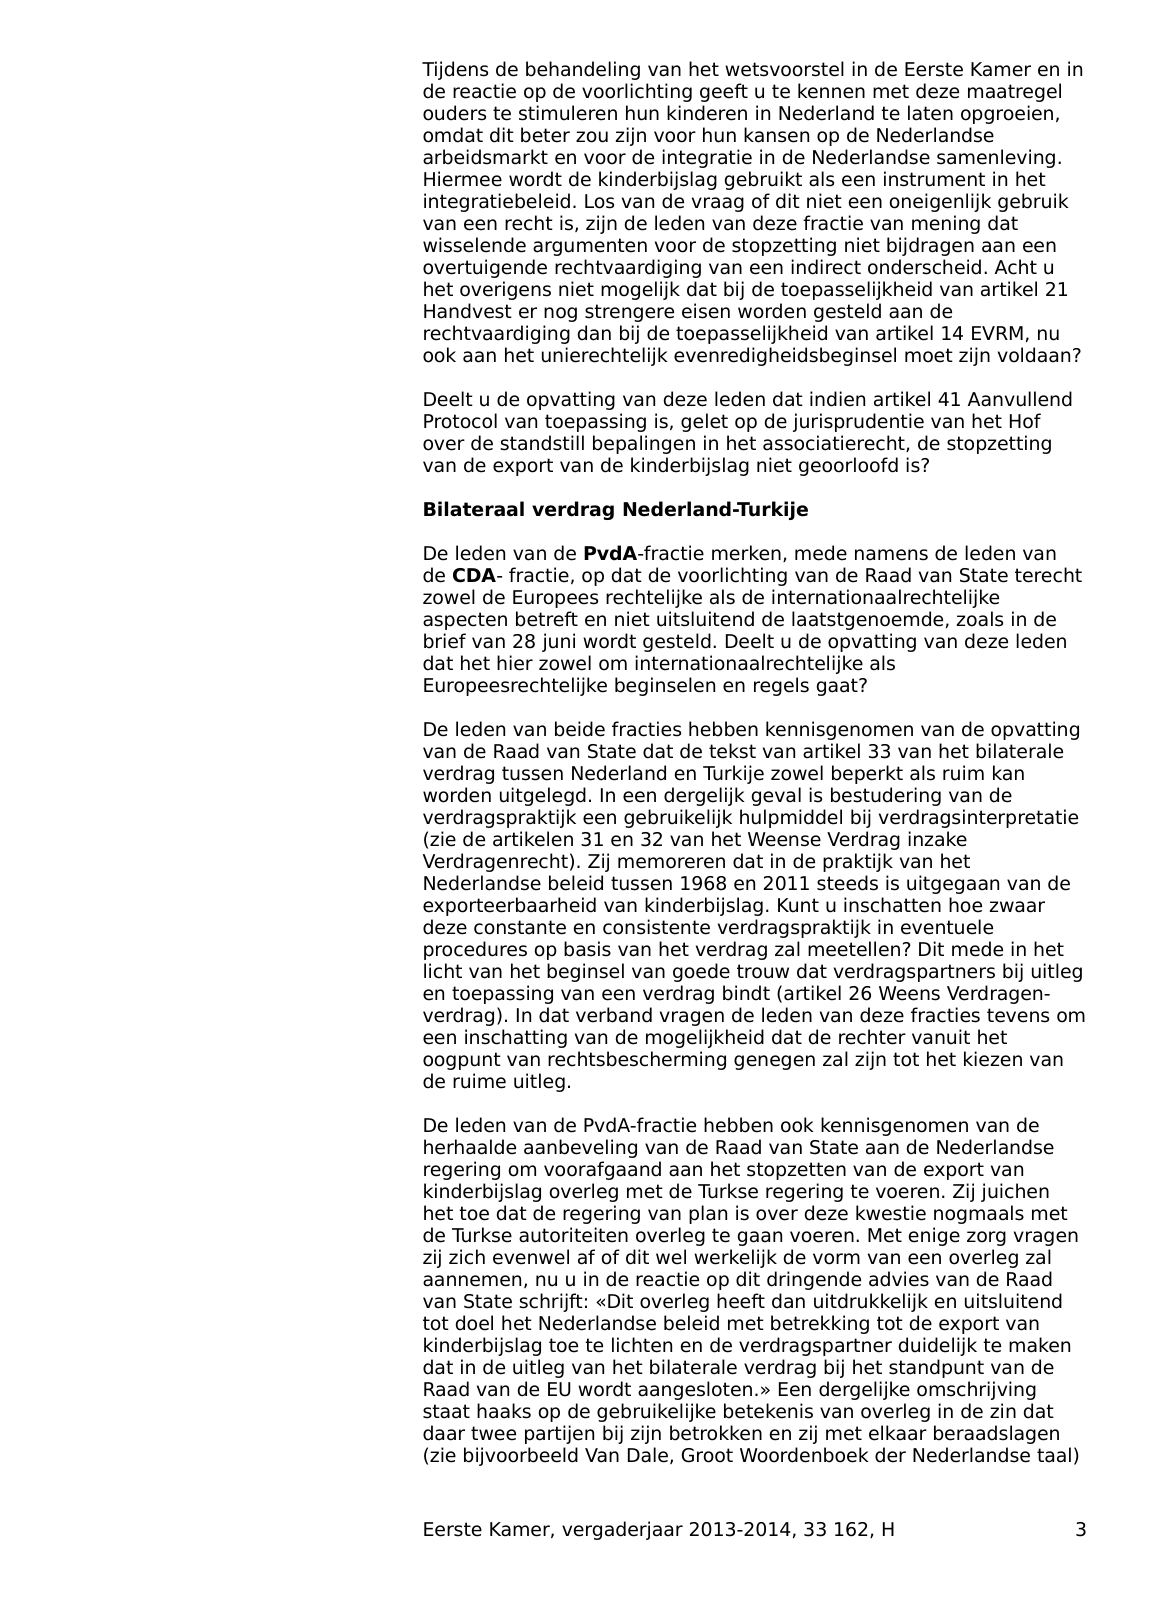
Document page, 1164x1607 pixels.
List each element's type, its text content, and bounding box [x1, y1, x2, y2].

text De leden van de PvdA-fractie merken, mede namens de leden van de CDA- fractie, op dat de voorlichting van de Raad van State terecht zowel de Europees rechtelijke als de internationaalrechtelijke aspecten betreft en niet uitsluitend de laatstgenoemde, zoals in de brief van 28 juni wordt gesteld. Deelt u de opvatting van deze leden dat het hier zowel om internationaalrechtelijke als Europeesrechtelijke beginselen en regels gaat? [422, 543, 1087, 697]
text De leden van beide fracties hebben kennisgenomen van de opvatting van de Raad van State dat de tekst van artikel 33 van het bilaterale verdrag tussen Nederland en Turkije zowel beperkt als ruim kan worden uitgelegd. In een dergelijk geval is bestudering van de verdragspraktijk een gebruikelijk hulpmiddel bij verdragsinterpretatie (zie de artikelen 31 en 32 van het Weense Verdrag inzake Verdragenrecht). Zij memoreren dat in de praktijk van het Nederlandse beleid tussen 1968 en 2011 steeds is uitgegaan van de exporteerbaarheid van kinderbijslag. Kunt u inschatten hoe zwaar deze constante en consistente verdragspraktijk in eventuele procedures op basis van het verdrag zal meetellen? Dit mede in het licht van het beginsel van goede trouw dat verdragspartners bij uitleg en toepassing van een verdrag bindt (artikel 26 Weens Verdragen-verdrag). In dat verband vragen de leden van deze fracties tevens om een inschatting van de mogelijkheid dat de rechter vanuit het oogpunt van rechtsbescherming genegen zal zijn tot het kiezen van de ruime uitleg. [422, 719, 1087, 1093]
text Tijdens de behandeling van het wetsvoorstel in de Eerste Kamer en in de reactie op de voorlichting geeft u te kennen met deze maatregel ouders te stimuleren hun kinderen in Nederland te laten opgroeien, omdat dit beter zou zijn voor hun kansen op de Nederlandse arbeidsmarkt en voor de integratie in de Nederlandse samenleving. Hiermee wordt de kinderbijslag gebruikt als een instrument in het integratiebeleid. Los van de vraag of dit niet een oneigenlijk gebruik van een recht is, zijn de leden van deze fractie van mening dat wisselende argumenten voor de stopzetting niet bijdragen aan een overtuigende rechtvaardiging van een indirect onderscheid. Acht u het overigens niet mogelijk dat bij de toepasselijkheid van artikel 21 Handvest er nog strengere eisen worden gesteld aan de rechtvaardiging dan bij de toepasselijkheid van artikel 14 EVRM, nu ook aan het unierechtelijk evenredigheidsbeginsel moet zijn voldaan? [422, 59, 1087, 367]
text De leden van de PvdA-fractie hebben ook kennisgenomen van de herhaalde aanbeveling van de Raad van State aan de Nederlandse regering om voorafgaand aan het stopzetten van de export van kinderbijslag overleg met de Turkse regering te voeren. Zij juichen het toe dat de regering van plan is over deze kwestie nogmaals met de Turkse autoriteiten overleg te gaan voeren. Met enige zorg vragen zij zich evenwel af of dit wel werkelijk de vorm van een overleg zal aannemen, nu u in de reactie op dit dringende advies van de Raad van State schrijft: «Dit overleg heeft dan uitdrukkelijk en uitsluitend tot doel het Nederlandse beleid met betrekking tot de export van kinderbijslag toe te lichten en de verdragspartner duidelijk te maken dat in de uitleg van het bilaterale verdrag bij het standpunt van de Raad van de EU wordt aangesloten.» Een dergelijke omschrijving staat haaks op de gebruikelijke betekenis van overleg in de zin dat daar twee partijen bij zijn betrokken en zij met elkaar beraadslagen (zie bijvoorbeeld Van Dale, Groot Woordenboek der Nederlandse taal) [422, 1115, 1087, 1467]
subtitle Bilateraal verdrag Nederland-Turkije [422, 499, 1087, 521]
text Deelt u de opvatting van deze leden dat indien artikel 41 Aanvullend Protocol van toepassing is, gelet op de jurisprudentie van het Hof over de standstill bepalingen in het associatierecht, de stopzetting van de export van de kinderbijslag niet geoorloofd is? [422, 389, 1087, 477]
